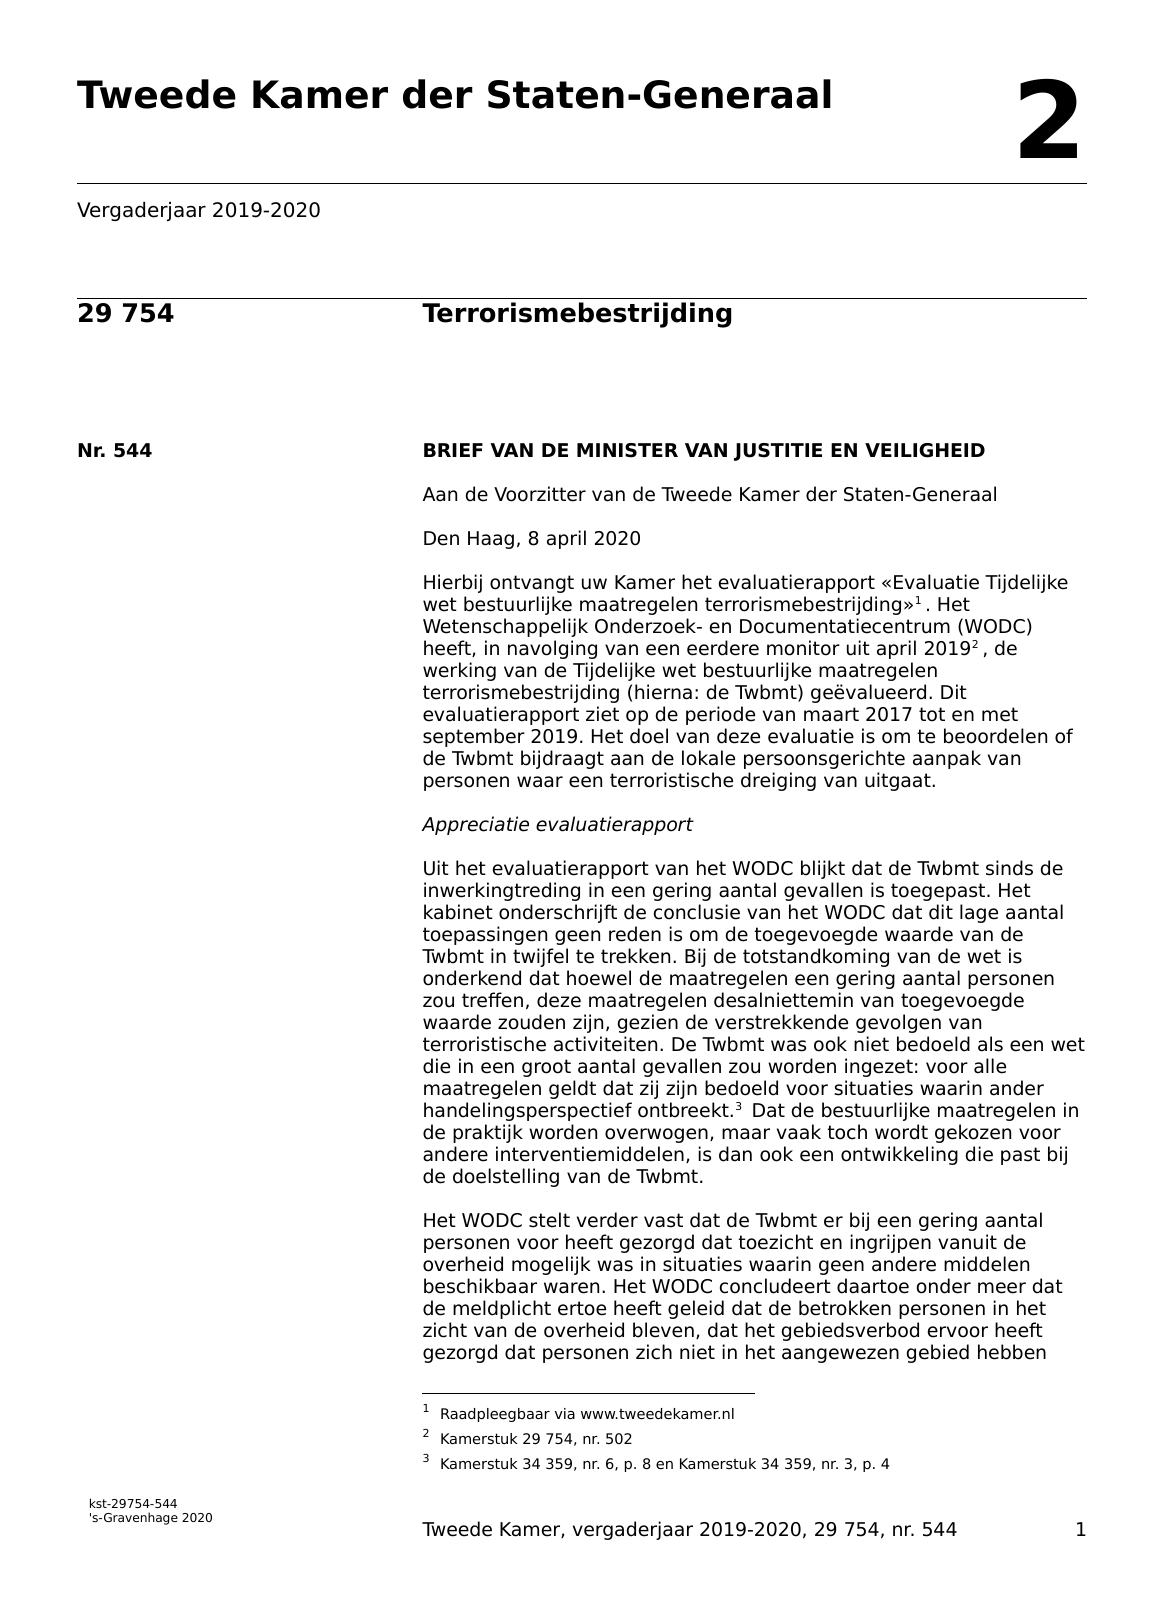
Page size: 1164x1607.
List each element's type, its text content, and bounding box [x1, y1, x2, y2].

text Den Haag, 8 april 2020 [422, 528, 1087, 550]
table_header 2 [886, 59, 1087, 183]
subtitle Appreciatie evaluatierapport [422, 814, 1087, 836]
subtitle Nr. 544 BRIEF VAN DE MINISTER VAN JUSTITIE EN VEILIGHEID [77, 440, 1087, 462]
text Aan de Voorzitter van de Tweede Kamer der Staten-Generaal [422, 484, 1087, 506]
text Het WODC stelt verder vast dat de Twbmt er bij een gering aantal personen voor heeft gezorgd dat toezicht en ingrijpen vanuit de overheid mogelijk was in situaties waarin geen andere middelen beschikbaar waren. Het WODC concludeert daartoe onder meer dat de meldplicht ertoe heeft geleid dat de betrokken personen in het zicht van de overheid bleven, dat het gebiedsverbod ervoor heeft gezorgd dat personen zich niet in het aangewezen gebied hebben [422, 1210, 1087, 1364]
text Kamerstuk 34 359, nr. 6, p. 8 en Kamerstuk 34 359, nr. 3, p. 4 [422, 1452, 1087, 1474]
text Hierbij ontvangt uw Kamer het evaluatierapport «Evaluatie Tijdelijke wet bestuurlijke maatregelen terrorismebestrijding». Het Wetenschappelijk Onderzoek- en Documentatiecentrum (WODC) heeft, in navolging van een eerdere monitor uit april 2019, de werking van de Tijdelijke wet bestuurlijke maatregelen terrorismebestrijding (hierna: de Twbmt) geëvalueerd. Dit evaluatierapport ziet op de periode van maart 2017 tot en met september 2019. Het doel van deze evaluatie is om te beoordelen of de Twbmt bijdraagt aan de lokale persoonsgerichte aanpak van personen waar een terroristische dreiging van uitgaat. [422, 572, 1087, 792]
text Kamerstuk 29 754, nr. 502 [422, 1427, 1087, 1449]
subtitle 29 754 Terrorismebestrijding [77, 299, 1087, 329]
table_header Tweede Kamer der Staten-Generaal [77, 59, 886, 183]
text 's-Gravenhage 2020 [88, 1511, 323, 1525]
text Uit het evaluatierapport van het WODC blijkt dat de Twbmt sinds de inwerkingtreding in een gering aantal gevallen is toegepast. Het kabinet onderschrijft de conclusie van het WODC dat dit lage aantal toepassingen geen reden is om de toegevoegde waarde van de Twbmt in twijfel te trekken. Bij de totstandkoming van de wet is onderkend dat hoewel de maatregelen een gering aantal personen zou treffen, deze maatregelen desalniettemin van toegevoegde waarde zouden zijn, gezien de verstrekkende gevolgen van terroristische activiteiten. De Twbmt was ook niet bedoeld als een wet die in een groot aantal gevallen zou worden ingezet: voor alle maatregelen geldt dat zij zijn bedoeld voor situaties waarin ander handelingsperspectief ontbreekt. Dat de bestuurlijke maatregelen in de praktijk worden overwogen, maar vaak toch wordt gekozen voor andere interventiemiddelen, is dan ook een ontwikkeling die past bij de doelstelling van de Twbmt. [422, 858, 1087, 1188]
text kst-29754-544 [88, 1497, 323, 1511]
text Raadpleegbaar via www.tweedekamer.nl [422, 1402, 1087, 1424]
table_cell Vergaderjaar 2019-2020 [77, 184, 1087, 298]
